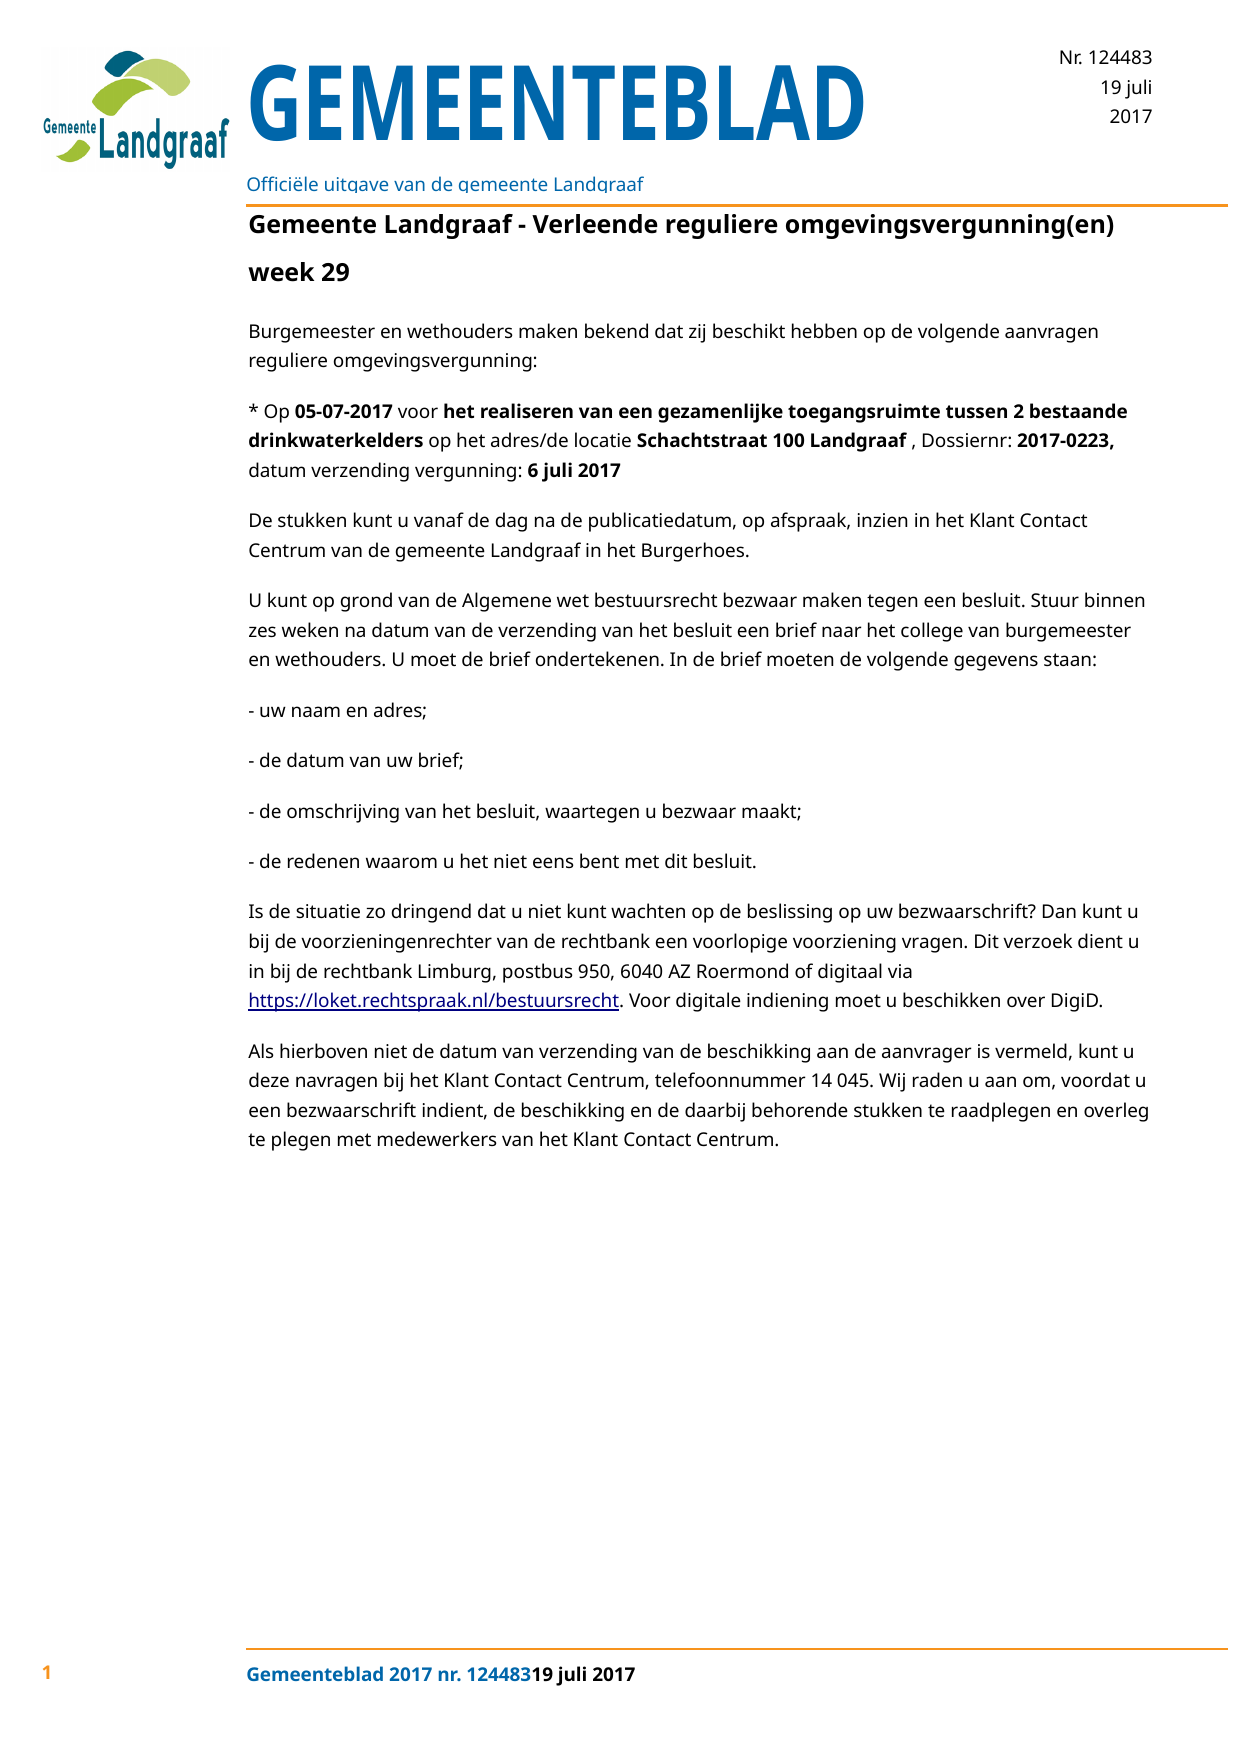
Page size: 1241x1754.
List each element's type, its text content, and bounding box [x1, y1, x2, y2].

text Als hierboven niet de datum van verzending van de beschikking aan de aanvrager is vermeld, kunt u deze navragen bij het Klant Contact Centrum, telefoonnummer 14 045. Wij raden u aan om, voordat u een bezwaarschrift indient, de beschikking en de daarbij behorende stukken te raadplegen en overleg te plegen met medewerkers van het Klant Contact Centrum. [248, 1038, 1152, 1152]
text Burgemeester en wethouders maken bekend dat zij beschikt hebben op de volgende aanvragen reguliere omgevingsvergunning: [248, 318, 1152, 373]
text - de redenen waarom u het niet eens bent met dit besluit. [248, 848, 1152, 874]
text - de omschrijving van het besluit, waartegen u bezwaar maakt; [248, 798, 1152, 824]
text De stukken kunt u vanaf de dag na de publicatiedatum, op afspraak, inzien in het Klant Contact Centrum van de gemeente Landgraaf in het Burgerhoes. [248, 507, 1152, 563]
text - uw naam en adres; [248, 697, 1152, 723]
text * Op 05-07-2017 voor het realiseren van een gezamenlijke toegangsruimte tussen 2 bestaande drinkwaterkelders op het adres/de locatie Schachtstraat 100 Landgraaf , Dossiernr: 2017-0223, datum verzending vergunning: 6 juli 2017 [248, 398, 1152, 483]
text Is de situatie zo dringend dat u niet kunt wachten op de beslissing op uw bezwaarschrift? Dan kunt u bij de voorzieningenrechter van de rechtbank een voorlopige voorziening vragen. Dit verzoek dient u in bij de rechtbank Limburg, postbus 950, 6040 AZ Roermond of digitaal via https://loket.rechtspraak.nl/bestuursrecht. Voor digitale indiening moet u beschikken over DigiD. [248, 899, 1152, 1013]
picture [41, 47, 231, 172]
text U kunt op grond van de Algemene wet bestuursrecht bezwaar maken tegen een besluit. Stuur binnen zes weken na datum van de verzending van het besluit een brief naar het college van burgemeester en wethouders. U moet de brief ondertekenen. In de brief moeten de volgende gegevens staan: [248, 587, 1152, 672]
text - de datum van uw brief; [248, 747, 1152, 773]
text Gemeente Landgraaf - Verleende reguliere omgevingsvergunning(en) week 29 [248, 207, 1152, 288]
